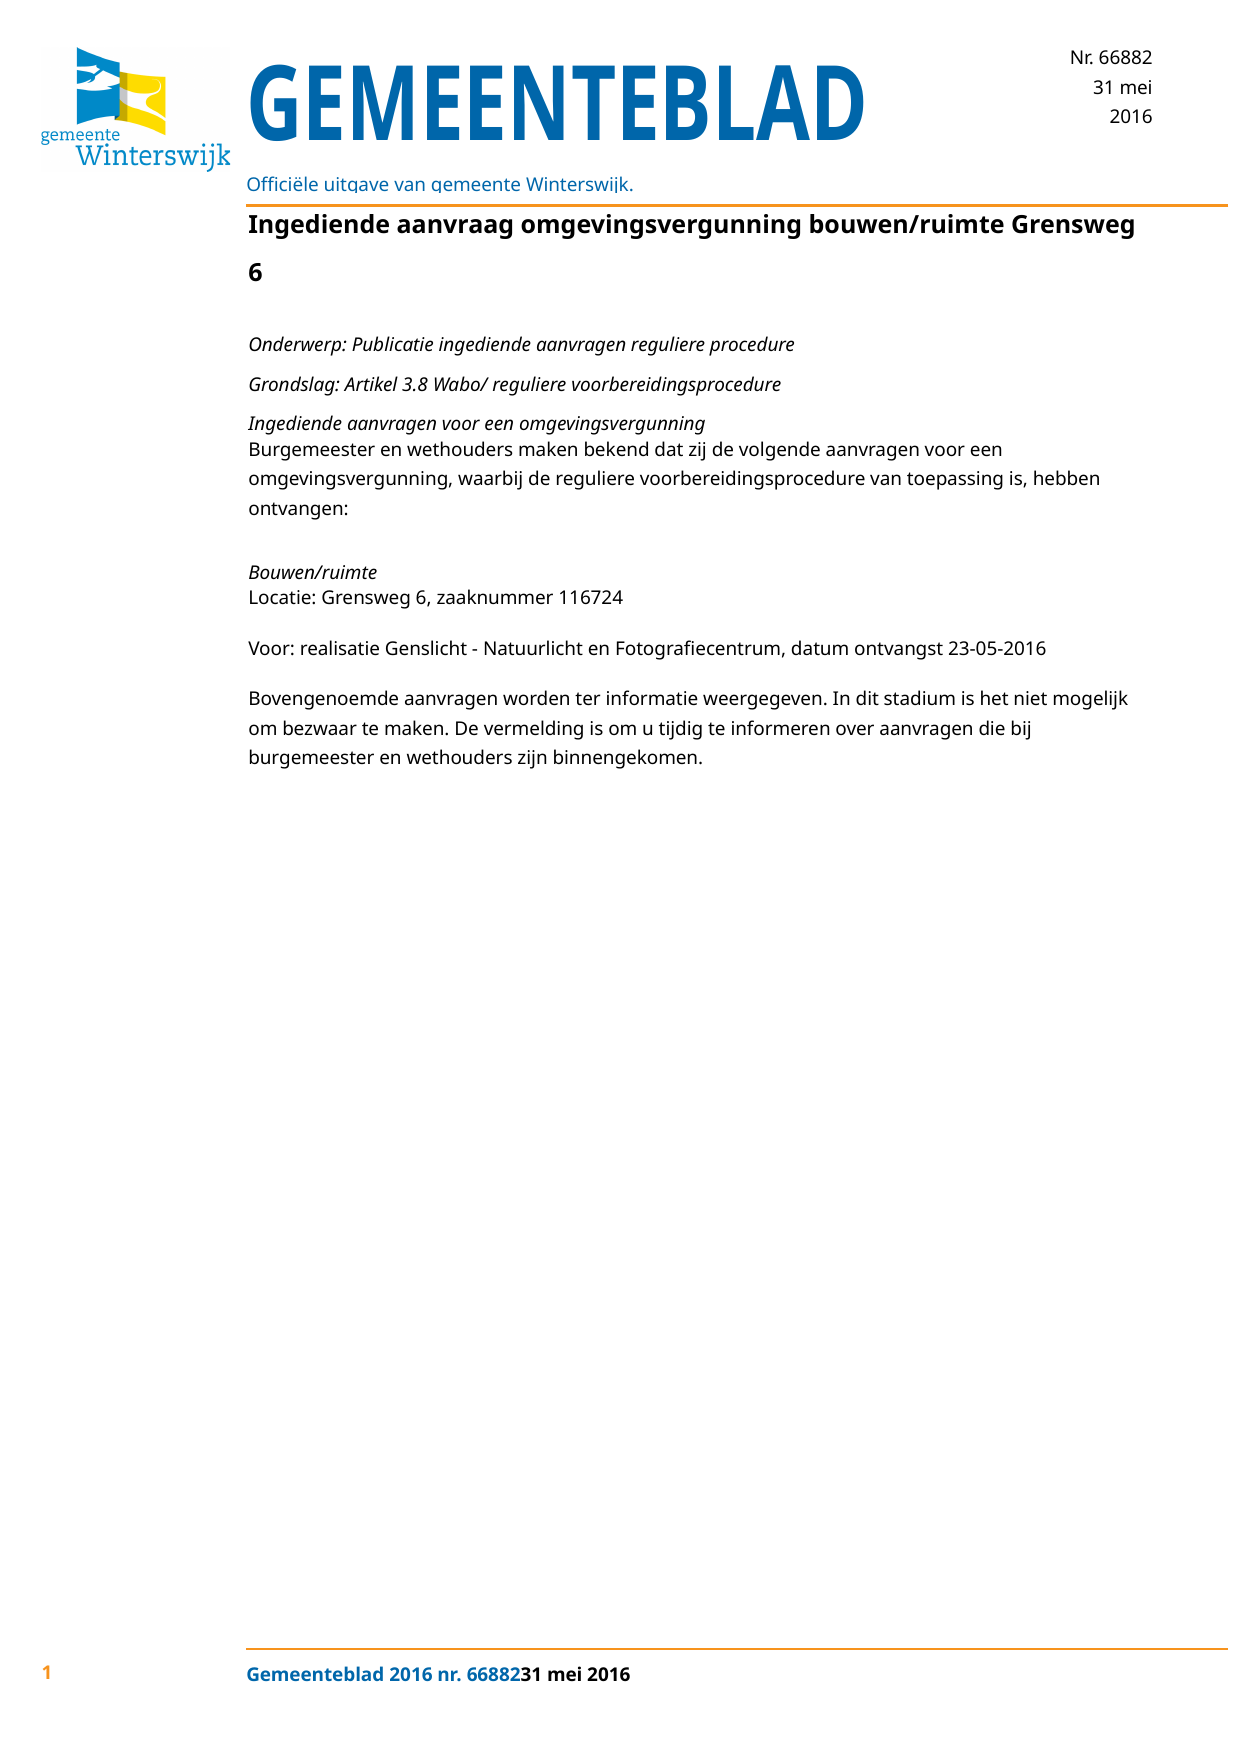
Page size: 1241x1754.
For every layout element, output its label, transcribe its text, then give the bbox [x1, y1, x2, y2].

text Ingediende aanvraag omgevingsvergunning bouwen/ruimte Grensweg 6 [248, 207, 1152, 288]
text Grondslag: Artikel 3.8 Wabo/ reguliere voorbereidingsprocedure [248, 371, 1152, 396]
text Bovengenoemde aanvragen worden ter informatie weergegeven. In dit stadium is het niet mogelijk om bezwaar te maken. De vermelding is om u tijdig te informeren over aanvragen die bij burgemeester en wethouders zijn binnengekomen. [248, 685, 1152, 770]
text Bouwen/ruimte [248, 559, 1152, 584]
picture [41, 47, 231, 172]
text Onderwerp: Publicatie ingediende aanvragen reguliere procedure [248, 331, 1152, 357]
text Locatie: Grensweg 6, zaaknummer 116724 [248, 584, 1152, 610]
text Ingediende aanvragen voor een omgevingsvergunning [248, 410, 1152, 436]
text Burgemeester en wethouders maken bekend dat zij de volgende aanvragen voor een omgevingsvergunning, waarbij de reguliere voorbereidingsprocedure van toepassing is, hebben ontvangen: [248, 436, 1152, 521]
text Voor: realisatie Genslicht - Natuurlicht en Fotografiecentrum, datum ontvangst 23-05-2016 [248, 635, 1152, 661]
picture [225, 153, 231, 162]
